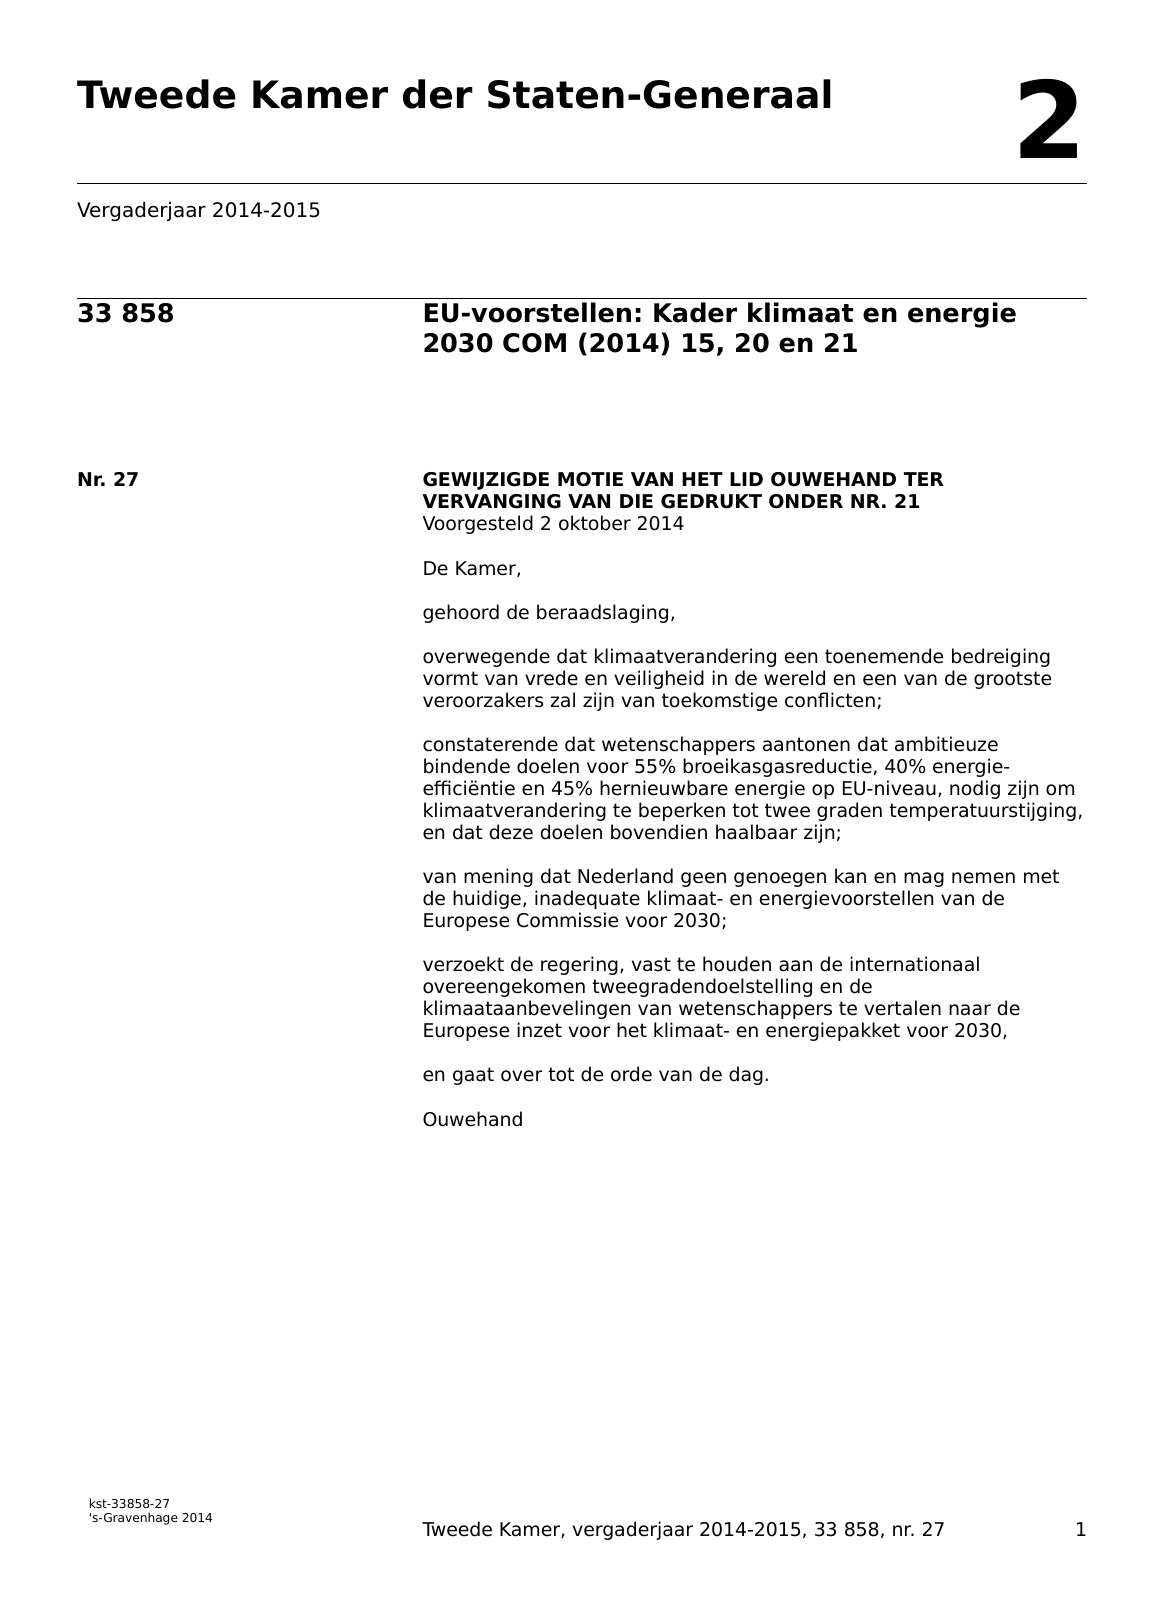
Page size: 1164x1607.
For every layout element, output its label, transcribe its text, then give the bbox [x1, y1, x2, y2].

subtitle 33 858 EU-voorstellen: Kader klimaat en energie 2030 COM (2014) 15, 20 en 21 [77, 299, 1087, 358]
text en gaat over tot de orde van de dag. [422, 1064, 1087, 1086]
text Ouwehand [422, 1108, 1087, 1130]
table_header 2 [886, 59, 1087, 183]
text Voorgesteld 2 oktober 2014 [422, 513, 1087, 535]
text De Kamer, [422, 557, 1087, 579]
text kst-33858-27 [88, 1497, 323, 1511]
text constaterende dat wetenschappers aantonen dat ambitieuze bindende doelen voor 55% broeikasgasreductie, 40% energie-efficiëntie en 45% hernieuwbare energie op EU-niveau, nodig zijn om klimaatverandering te beperken tot twee graden temperatuurstijging, en dat deze doelen bovendien haalbaar zijn; [422, 734, 1087, 844]
text verzoekt de regering, vast te houden aan de internationaal overeengekomen tweegradendoelstelling en de klimaataanbevelingen van wetenschappers te vertalen naar de Europese inzet voor het klimaat- en energiepakket voor 2030, [422, 954, 1087, 1042]
table_header Tweede Kamer der Staten-Generaal [77, 59, 886, 183]
text 's-Gravenhage 2014 [88, 1511, 323, 1525]
subtitle Nr. 27 GEWIJZIGDE MOTIE VAN HET LID OUWEHAND TER VERVANGING VAN DIE GEDRUKT ONDER NR. 21 [77, 469, 1087, 513]
text overwegende dat klimaatverandering een toenemende bedreiging vormt van vrede en veiligheid in de wereld en een van de grootste veroorzakers zal zijn van toekomstige conflicten; [422, 646, 1087, 712]
table_cell Vergaderjaar 2014-2015 [77, 184, 1087, 298]
text gehoord de beraadslaging, [422, 602, 1087, 624]
text van mening dat Nederland geen genoegen kan en mag nemen met de huidige, inadequate klimaat- en energievoorstellen van de Europese Commissie voor 2030; [422, 866, 1087, 932]
